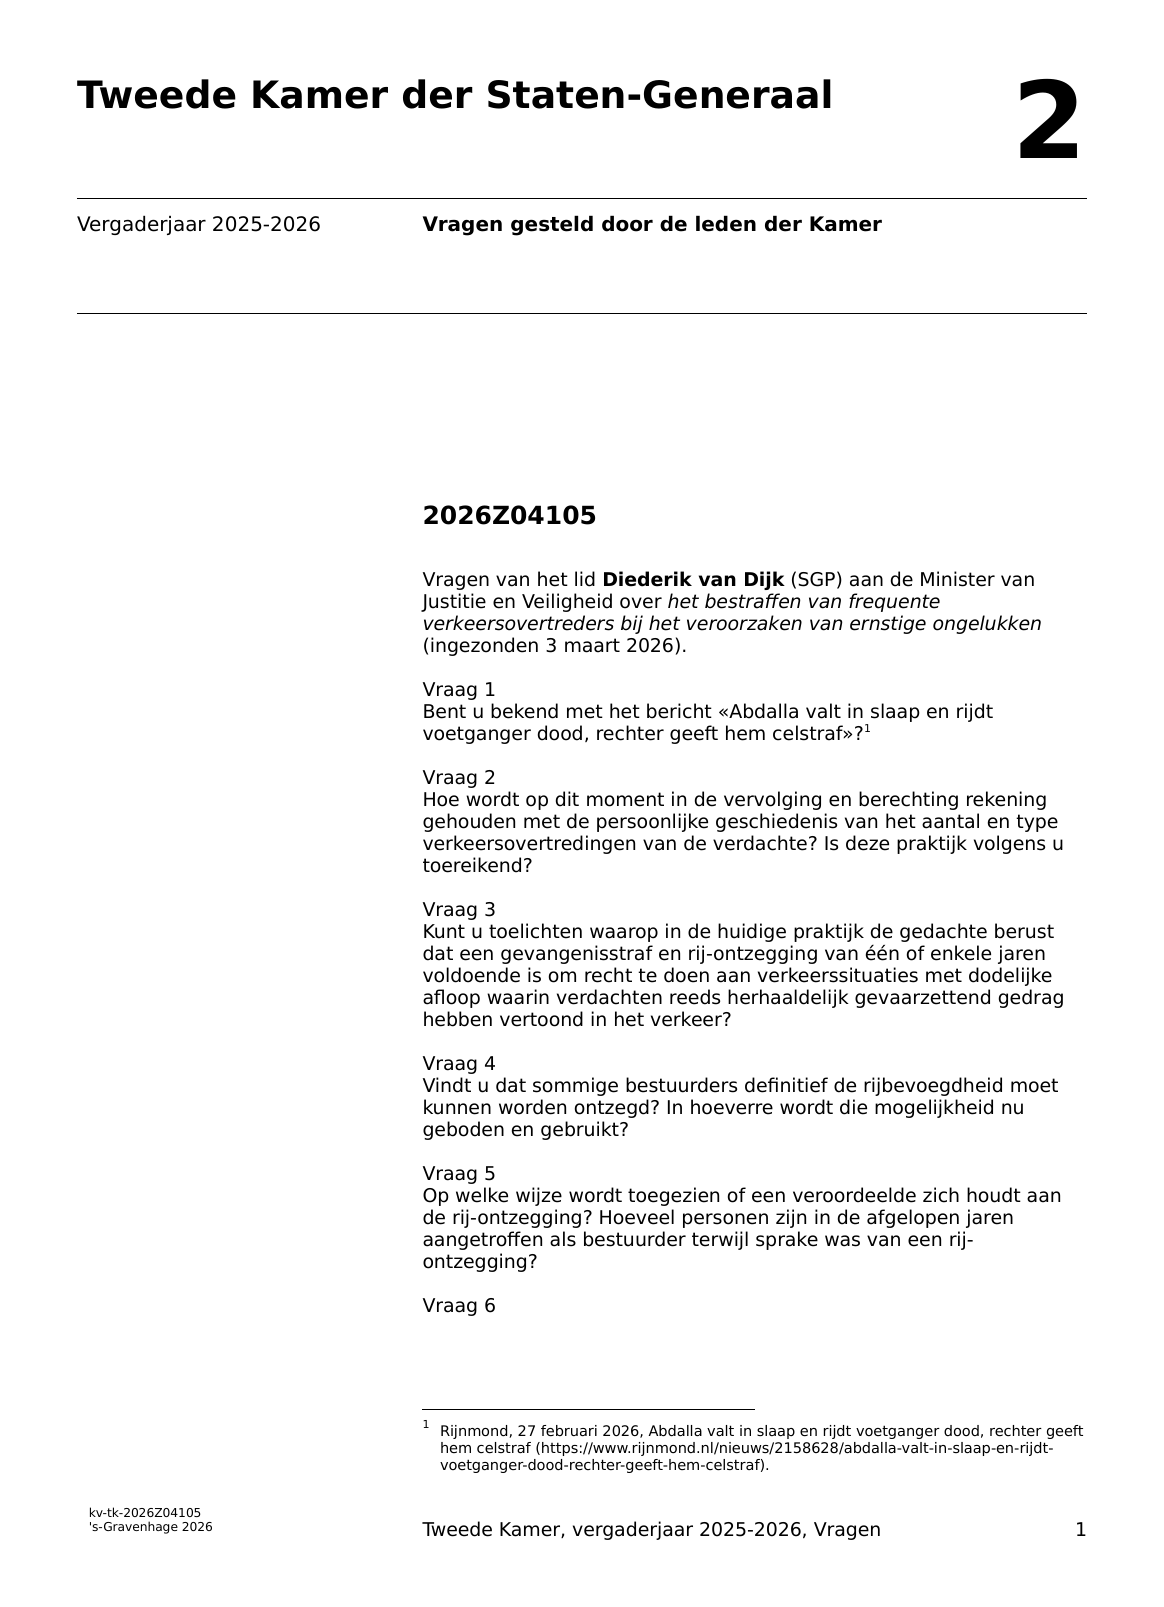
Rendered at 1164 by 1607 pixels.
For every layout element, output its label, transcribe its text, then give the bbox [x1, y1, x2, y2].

text Op welke wijze wordt toegezien of een veroordeelde zich houdt aan de rij-ontzegging? Hoeveel personen zijn in de afgelopen jaren aangetroffen als bestuurder terwijl sprake was van een rij-ontzegging? [422, 1185, 1087, 1273]
text Kunt u toelichten waarop in de huidige praktijk de gedachte berust dat een gevangenisstraf en rij-ontzegging van één of enkele jaren voldoende is om recht te doen aan verkeerssituaties met dodelijke afloop waarin verdachten reeds herhaaldelijk gevaarzettend gedrag hebben vertoond in het verkeer? [422, 921, 1087, 1031]
text Bent u bekend met het bericht «Abdalla valt in slaap en rijdt voetganger dood, rechter geeft hem celstraf»? [422, 701, 1087, 745]
text Vraag 4 [422, 1053, 1087, 1075]
text 's-Gravenhage 2026 [88, 1520, 323, 1534]
text Rijnmond, 27 februari 2026, Abdalla valt in slaap en rijdt voetganger dood, rechter geeft hem celstraf (https://www.rijnmond.nl/nieuws/2158628/abdalla-valt-in-slaap-en-rijdt-voetganger-dood-rechter-geeft-hem-celstraf). [422, 1418, 1087, 1474]
text 2026Z04105 [422, 501, 1087, 531]
text Vindt u dat sommige bestuurders definitief de rijbevoegdheid moet kunnen worden ontzegd? In hoeverre wordt die mogelijkheid nu geboden en gebruikt? [422, 1075, 1087, 1141]
text Vraag 3 [422, 899, 1087, 921]
text Vraag 5 [422, 1163, 1087, 1185]
table_header 2 [886, 59, 1087, 198]
text kv-tk-2026Z04105 [88, 1506, 323, 1520]
table_cell Vragen gesteld door de leden der Kamer [422, 199, 1087, 313]
text Vraag 2 [422, 767, 1087, 789]
text Vragen van het lid Diederik van Dijk (SGP) aan de Minister van Justitie en Veiligheid over het bestraffen van frequente verkeersovertreders bij het veroorzaken van ernstige ongelukken (ingezonden 3 maart 2026). [422, 569, 1087, 657]
text Vraag 6 [422, 1295, 1087, 1317]
table_header Tweede Kamer der Staten-Generaal [77, 59, 886, 198]
text Hoe wordt op dit moment in de vervolging en berechting rekening gehouden met de persoonlijke geschiedenis van het aantal en type verkeersovertredingen van de verdachte? Is deze praktijk volgens u toereikend? [422, 789, 1087, 877]
text Vraag 1 [422, 679, 1087, 701]
table_cell Vergaderjaar 2025-2026 [77, 199, 422, 313]
